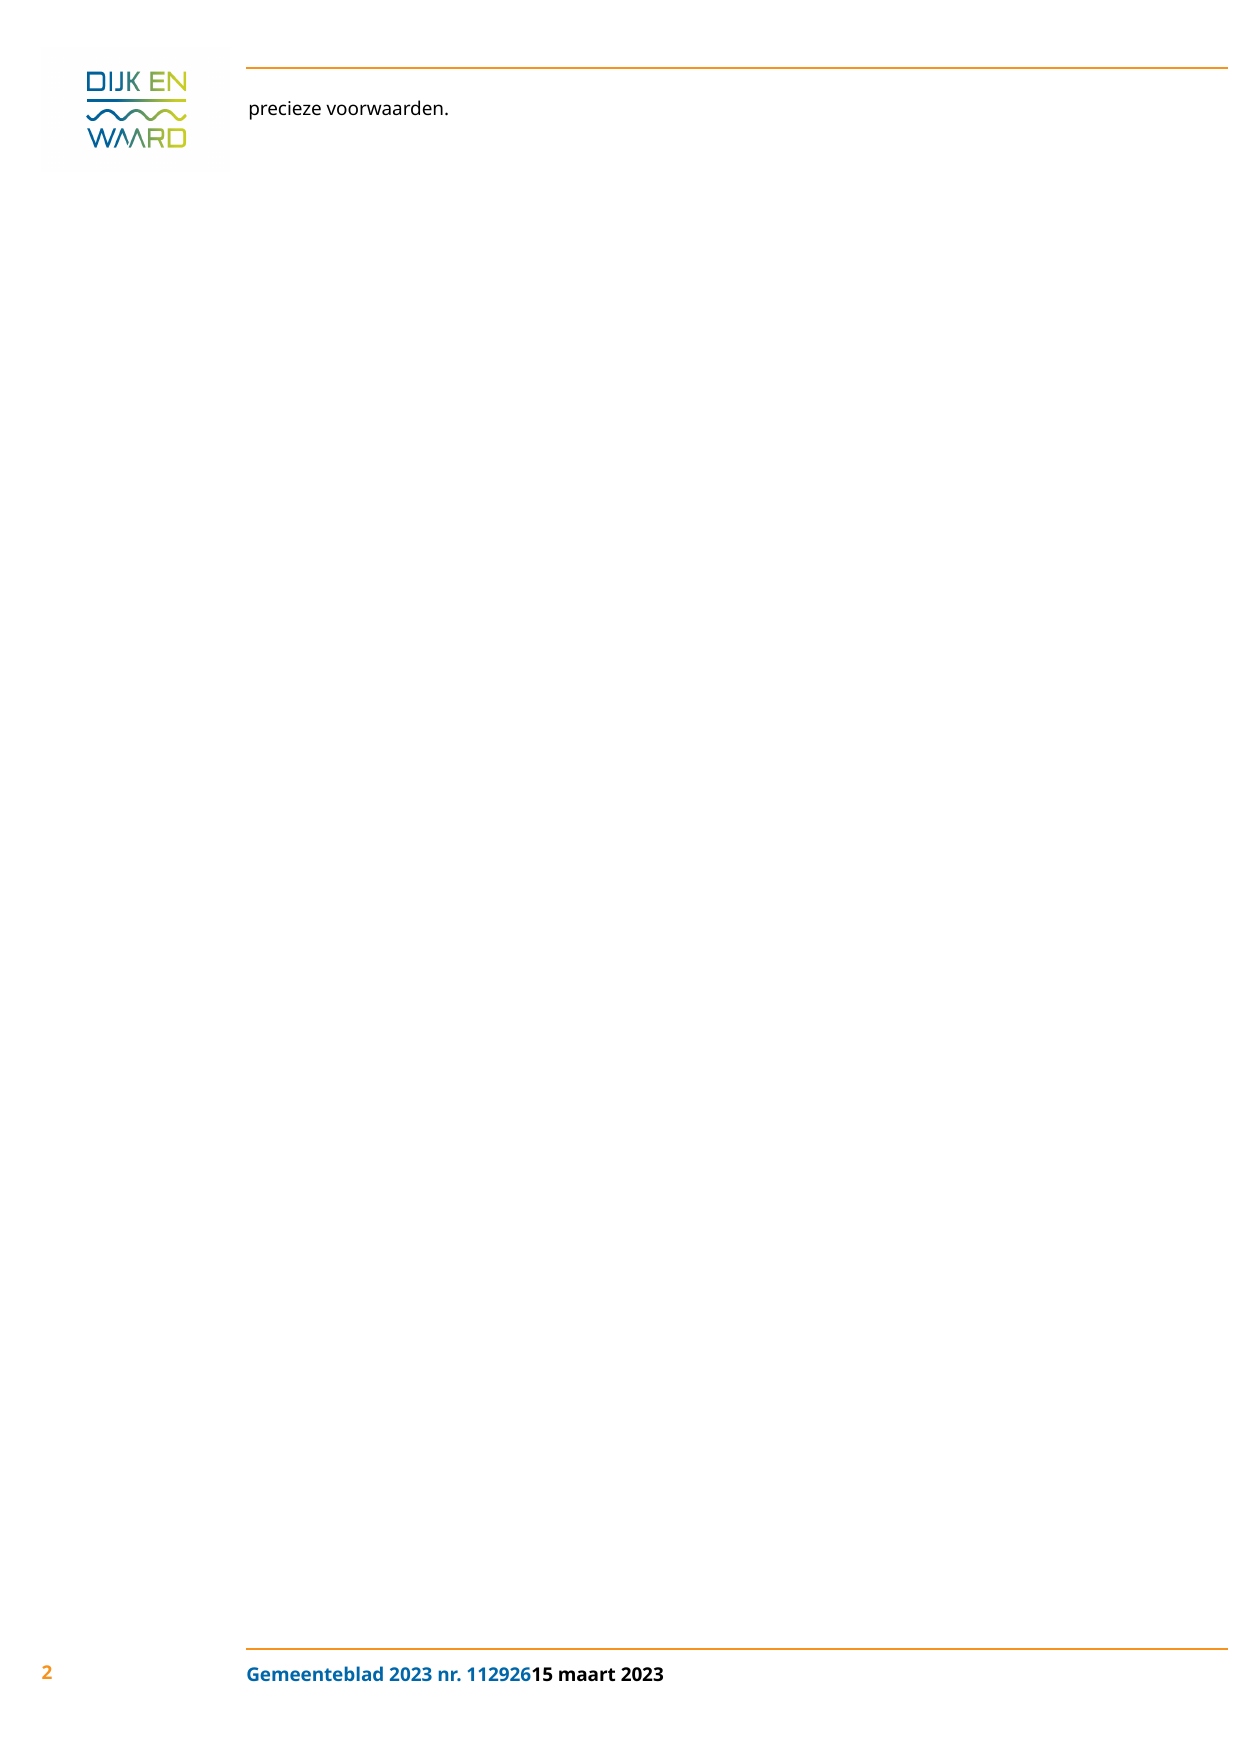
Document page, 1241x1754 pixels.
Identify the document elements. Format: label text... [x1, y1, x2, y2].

text precieze voorwaarden. [248, 95, 1152, 121]
picture [41, 47, 231, 172]
